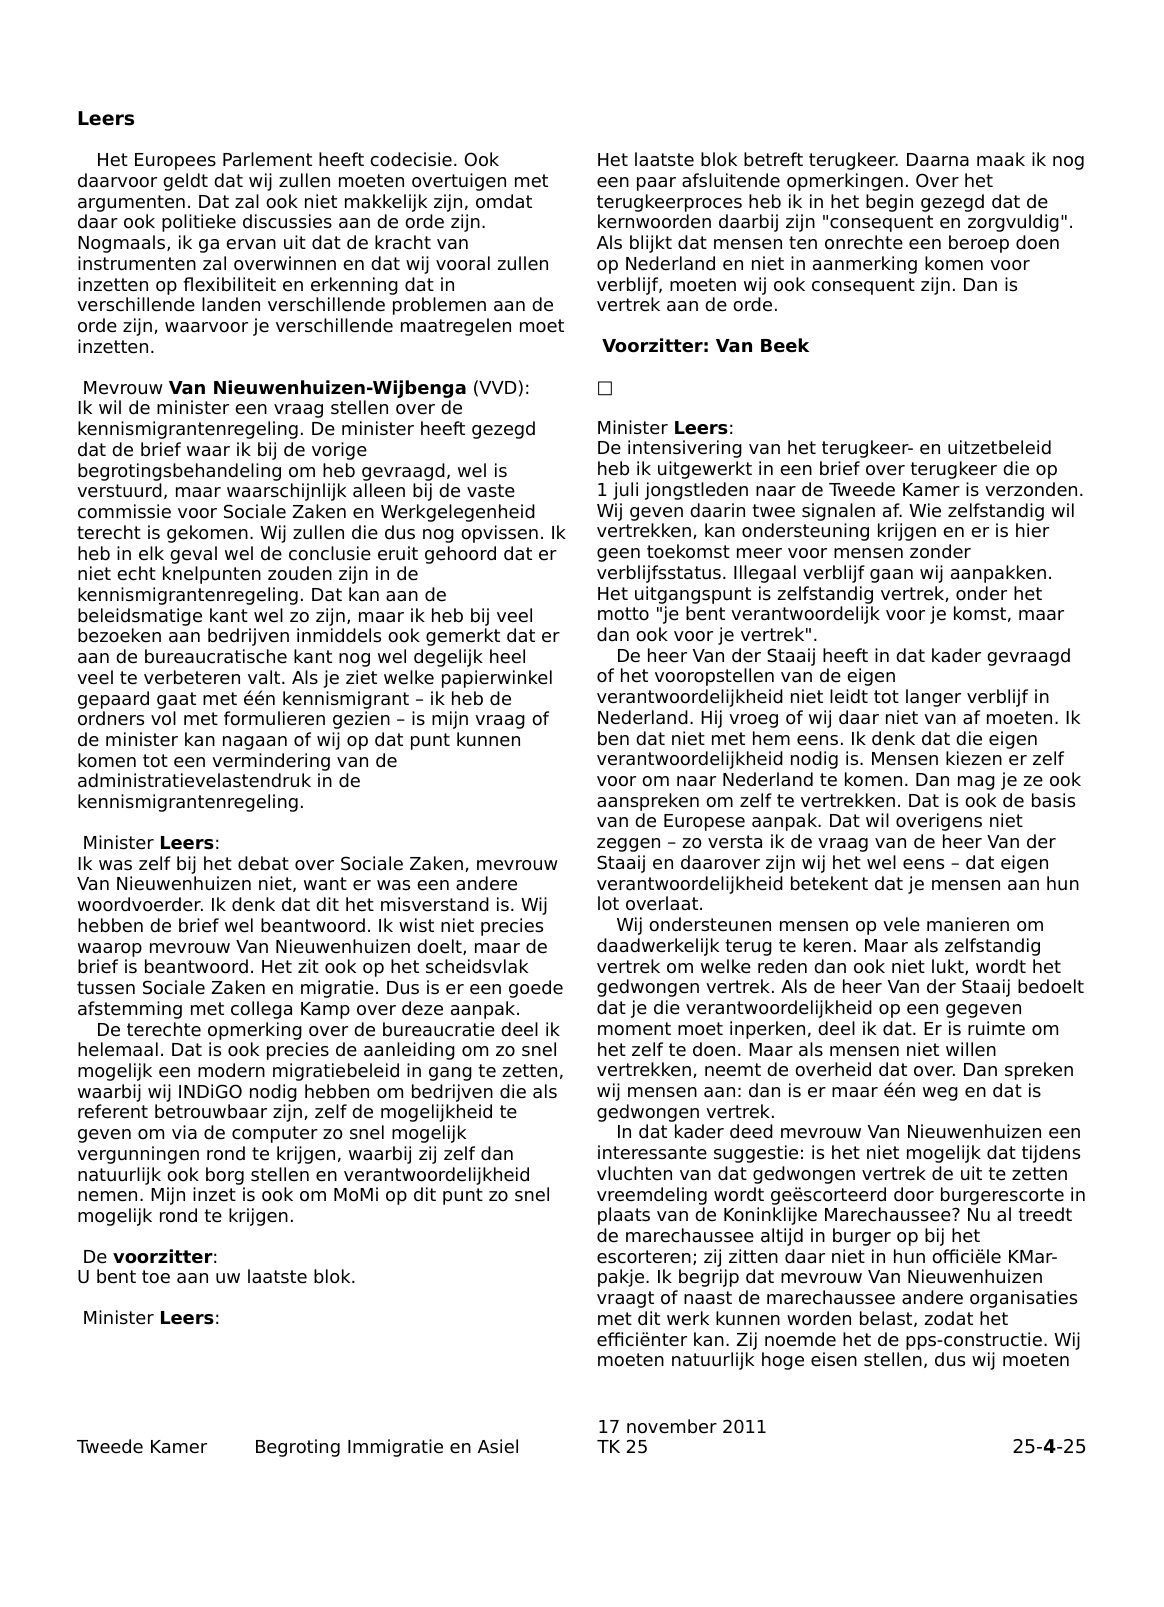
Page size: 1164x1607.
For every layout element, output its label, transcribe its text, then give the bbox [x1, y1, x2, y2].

text Voorzitter: Van Beek [596, 336, 1087, 357]
text In dat kader deed mevrouw Van Nieuwenhuizen een interessante suggestie: is het niet mogelijk dat tijdens vluchten van dat gedwongen vertrek de uit te zetten vreemdeling wordt geëscorteerd door burgerescorte in plaats van de Koninklijke Marechaussee? Nu al treedt de marechaussee altijd in burger op bij het escorteren; zij zitten daar niet in hun officiële KMar-pakje. Ik begrijp dat mevrouw Van Nieuwenhuizen vraagt of naast de marechaussee andere organisaties met dit werk kunnen worden belast, zodat het efficiënter kan. Zij noemde het de pps-constructie. Wij moeten natuurlijk hoge eisen stellen, dus wij moeten [596, 1122, 1087, 1371]
text De intensivering van het terugkeer- en uitzetbeleid heb ik uitgewerkt in een brief over terugkeer die op 1 juli jongstleden naar de Tweede Kamer is verzonden. Wij geven daarin twee signalen af. Wie zelfstandig wil vertrekken, kan ondersteuning krijgen en er is hier geen toekomst meer voor mensen zonder verblijfsstatus. Illegaal verblijf gaan wij aanpakken. Het uitgangspunt is zelfstandig vertrek, onder het motto "je bent verantwoordelijk voor je komst, maar dan ook voor je vertrek". [596, 438, 1087, 646]
text U bent toe aan uw laatste blok. [77, 1267, 567, 1288]
text De terechte opmerking over de bureaucratie deel ik helemaal. Dat is ook precies de aanleiding om zo snel mogelijk een modern migratiebeleid in gang te zetten, waarbij wij INDiGO nodig hebben om bedrijven die als referent betrouwbaar zijn, zelf de mogelijkheid te geven om via de computer zo snel mogelijk vergunningen rond te krijgen, waarbij zij zelf dan natuurlijk ook borg stellen en verantwoordelijkheid nemen. Mijn inzet is ook om MoMi op dit punt zo snel mogelijk rond te krijgen. [77, 1019, 567, 1227]
text Minister Leers: [77, 1308, 567, 1329]
text Minister Leers: [77, 833, 567, 853]
text De voorzitter: [77, 1247, 567, 1267]
text De heer Van der Staaij heeft in dat kader gevraagd of het vooropstellen van de eigen verantwoordelijkheid niet leidt tot langer verblijf in Nederland. Hij vroeg of wij daar niet van af moeten. Ik ben dat niet met hem eens. Ik denk dat die eigen verantwoordelijkheid nodig is. Mensen kiezen er zelf voor om naar Nederland te komen. Dan mag je ze ook aanspreken om zelf te vertrekken. Dat is ook de basis van de Europese aanpak. Dat wil overigens niet zeggen – zo versta ik de vraag van de heer Van der Staaij en daarover zijn wij het wel eens – dat eigen verantwoordelijkheid betekent dat je mensen aan hun lot overlaat. [596, 646, 1087, 915]
text Ik wil de minister een vraag stellen over de kennismigrantenregeling. De minister heeft gezegd dat de brief waar ik bij de vorige begrotingsbehandeling om heb gevraagd, wel is verstuurd, maar waarschijnlijk alleen bij de vaste commissie voor Sociale Zaken en Werkgelegenheid terecht is gekomen. Wij zullen die dus nog opvissen. Ik heb in elk geval wel de conclusie eruit gehoord dat er niet echt knelpunten zouden zijn in de kennismigrantenregeling. Dat kan aan de beleidsmatige kant wel zo zijn, maar ik heb bij veel bezoeken aan bedrijven inmiddels ook gemerkt dat er aan de bureaucratische kant nog wel degelijk heel veel te verbeteren valt. Als je ziet welke papierwinkel gepaard gaat met één kennismigrant – ik heb de ordners vol met formulieren gezien – is mijn vraag of de minister kan nagaan of wij op dat punt kunnen komen tot een vermindering van de administratievelastendruk in de kennismigrantenregeling. [77, 398, 567, 813]
text Minister Leers: [596, 417, 1087, 438]
text □ [596, 377, 1087, 397]
text Ik was zelf bij het debat over Sociale Zaken, mevrouw Van Nieuwenhuizen niet, want er was een andere woordvoerder. Ik denk dat dit het misverstand is. Wij hebben de brief wel beantwoord. Ik wist niet precies waarop mevrouw Van Nieuwenhuizen doelt, maar de brief is beantwoord. Het zit ook op het scheidsvlak tussen Sociale Zaken en migratie. Dus is er een goede afstemming met collega Kamp over deze aanpak. [77, 853, 567, 1019]
text Het Europees Parlement heeft codecisie. Ook daarvoor geldt dat wij zullen moeten overtuigen met argumenten. Dat zal ook niet makkelijk zijn, omdat daar ook politieke discussies aan de orde zijn. Nogmaals, ik ga ervan uit dat de kracht van instrumenten zal overwinnen en dat wij vooral zullen inzetten op flexibiliteit en erkenning dat in verschillende landen verschillende problemen aan de orde zijn, waarvoor je verschillende maatregelen moet inzetten. [77, 150, 567, 357]
text Het laatste blok betreft terugkeer. Daarna maak ik nog een paar afsluitende opmerkingen. Over het terugkeerproces heb ik in het begin gezegd dat de kernwoorden daarbij zijn "consequent en zorgvuldig". Als blijkt dat mensen ten onrechte een beroep doen op Nederland en niet in aanmerking komen voor verblijf, moeten wij ook consequent zijn. Dan is vertrek aan de orde. [596, 150, 1087, 316]
text Wij ondersteunen mensen op vele manieren om daadwerkelijk terug te keren. Maar als zelfstandig vertrek om welke reden dan ook niet lukt, wordt het gedwongen vertrek. Als de heer Van der Staaij bedoelt dat je die verantwoordelijkheid op een gegeven moment moet inperken, deel ik dat. Er is ruimte om het zelf te doen. Maar als mensen niet willen vertrekken, neemt de overheid dat over. Dan spreken wij mensen aan: dan is er maar één weg en dat is gedwongen vertrek. [596, 915, 1087, 1122]
text Mevrouw Van Nieuwenhuizen-Wijbenga (VVD): [77, 377, 567, 398]
